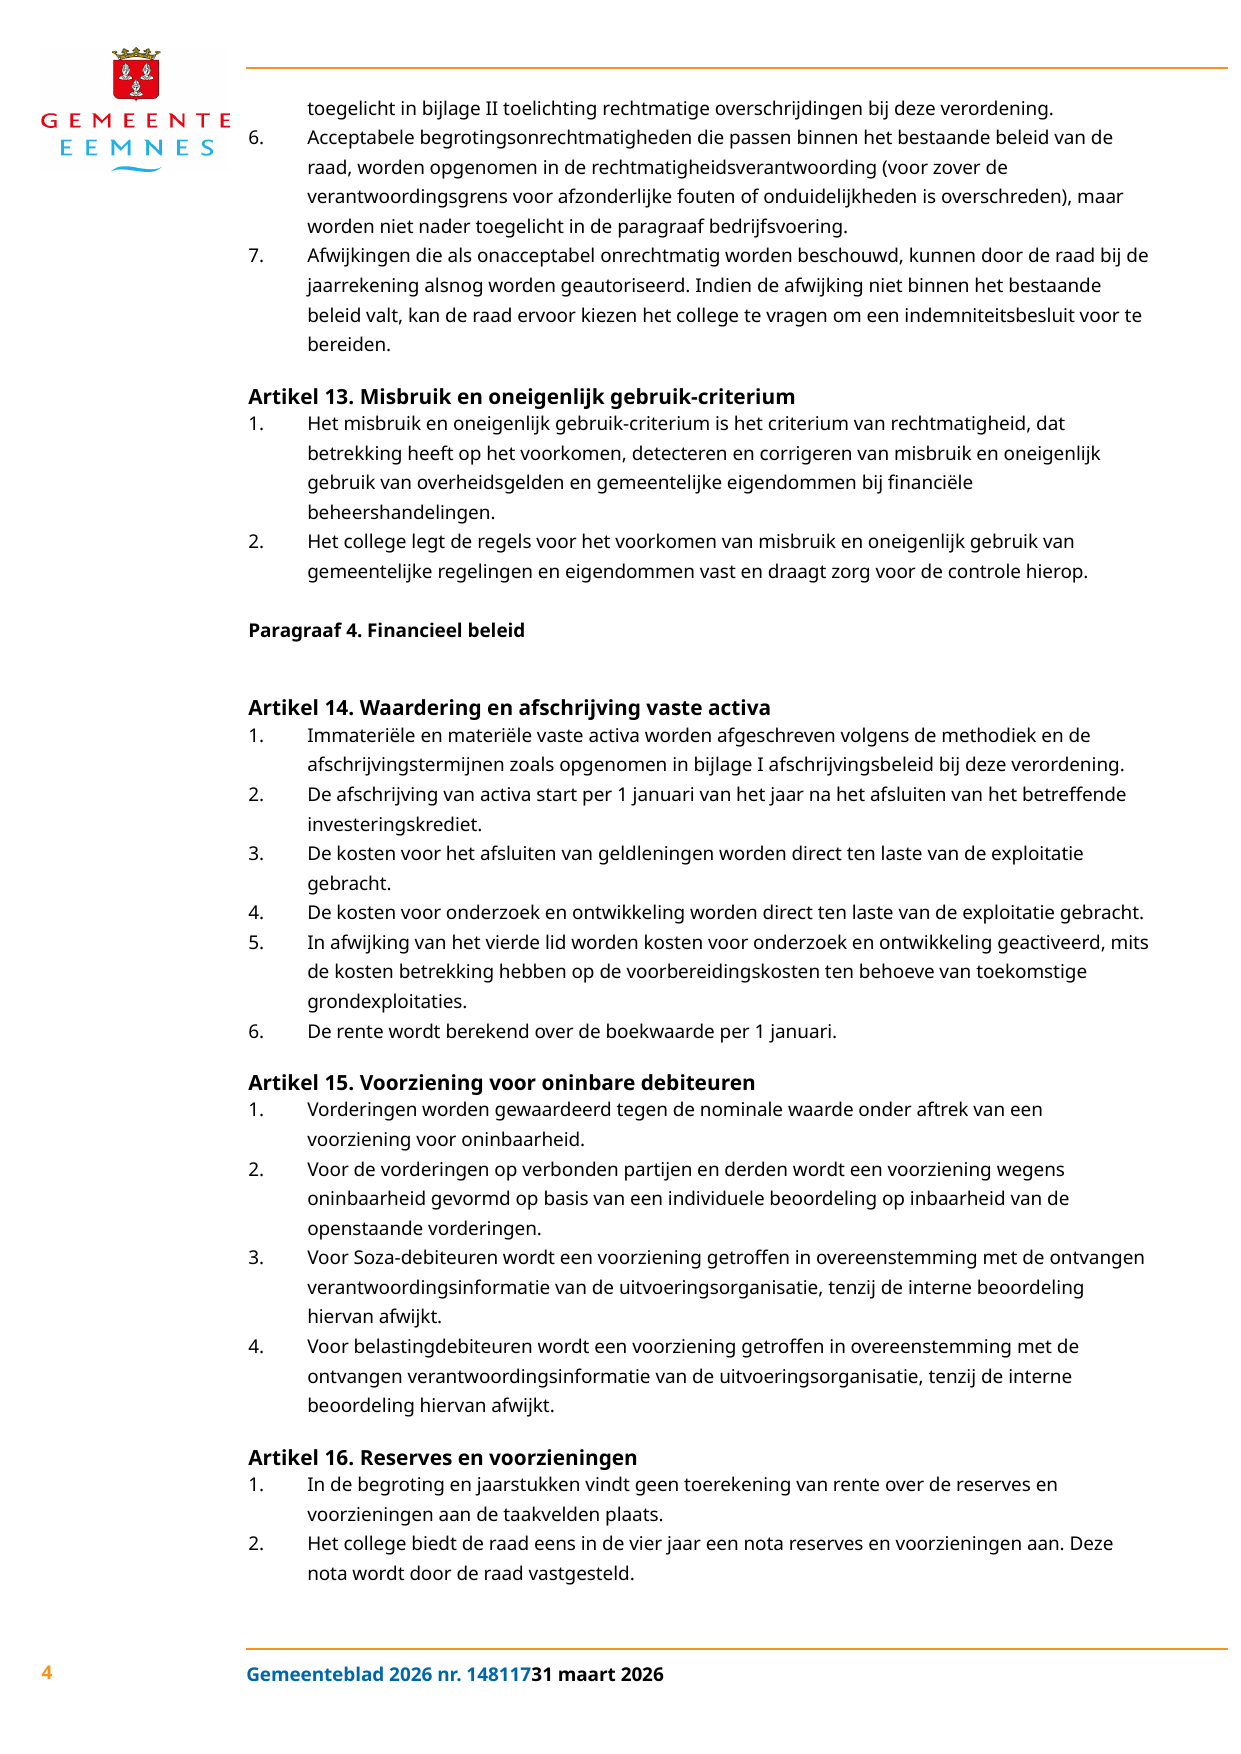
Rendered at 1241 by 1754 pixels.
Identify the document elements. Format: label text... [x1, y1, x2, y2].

list Vorderingen worden gewaardeerd tegen de nominale waarde onder aftrek van een voorziening voor oninbaarheid. [248, 1097, 1152, 1152]
list De rente wordt berekend over de boekwaarde per 1 januari. [248, 1018, 1152, 1043]
list Het college legt de regels voor het voorkomen van misbruik en oneigenlijk gebruik van gemeentelijke regelingen en eigendommen vast en draagt zorg voor de controle hierop. [248, 529, 1152, 584]
text Artikel 13. Misbruik en oneigenlijk gebruik-criterium [248, 382, 1152, 410]
list toegelicht in bijlage II toelichting rechtmatige overschrijdingen bij deze verordening. [248, 95, 1152, 121]
text Artikel 16. Reserves en voorzieningen [248, 1443, 1152, 1471]
list In de begroting en jaarstukken vindt geen toerekening van rente over de reserves en voorzieningen aan de taakvelden plaats. [248, 1471, 1152, 1527]
list De kosten voor het afsluiten van geldleningen worden direct ten laste van de exploitatie gebracht. [248, 840, 1152, 896]
text Paragraaf 4. Financieel beleid [248, 617, 1152, 643]
list Het college biedt de raad eens in de vier jaar een nota reserves en voorzieningen aan. Deze nota wordt door de raad vastgesteld. [248, 1531, 1152, 1586]
list Voor belastingdebiteuren wordt een voorziening getroffen in overeenstemming met de ontvangen verantwoordingsinformatie van de uitvoeringsorganisatie, tenzij de interne beoordeling hiervan afwijkt. [248, 1333, 1152, 1418]
list Het misbruik en oneigenlijk gebruik-criterium is het criterium van rechtmatigheid, dat betrekking heeft op het voorkomen, detecteren en corrigeren van misbruik en oneigenlijk gebruik van overheidsgelden en gemeentelijke eigendommen bij financiële beheershandelingen. [248, 410, 1152, 525]
list Voor Soza-debiteuren wordt een voorziening getroffen in overeenstemming met de ontvangen verantwoordingsinformatie van de uitvoeringsorganisatie, tenzij de interne beoordeling hiervan afwijkt. [248, 1244, 1152, 1329]
list In afwijking van het vierde lid worden kosten voor onderzoek en ontwikkeling geactiveerd, mits de kosten betrekking hebben op de voorbereidingskosten ten behoeve van toekomstige grondexploitaties. [248, 929, 1152, 1014]
text Artikel 15. Voorziening voor oninbare debiteuren [248, 1068, 1152, 1097]
list De afschrijving van activa start per 1 januari van het jaar na het afsluiten van het betreffende investeringskrediet. [248, 781, 1152, 836]
list Afwijkingen die als onacceptabel onrechtmatig worden beschouwd, kunnen door de raad bij de jaarrekening alsnog worden geautoriseerd. Indien de afwijking niet binnen het bestaande beleid valt, kan de raad ervoor kiezen het college te vragen om een indemniteitsbesluit voor te bereiden. [248, 243, 1152, 357]
list Immateriële en materiële vaste activa worden afgeschreven volgens de methodiek en de afschrijvingstermijnen zoals opgenomen in bijlage I afschrijvingsbeleid bij deze verordening. [248, 722, 1152, 777]
picture [41, 47, 231, 172]
list De kosten voor onderzoek en ontwikkeling worden direct ten laste van de exploitatie gebracht. [248, 899, 1152, 925]
text Artikel 14. Waardering en afschrijving vaste activa [248, 693, 1152, 722]
list Acceptabele begrotingsonrechtmatigheden die passen binnen het bestaande beleid van de raad, worden opgenomen in de rechtmatigheidsverantwoording (voor zover de verantwoordingsgrens voor afzonderlijke fouten of onduidelijkheden is overschreden), maar worden niet nader toegelicht in de paragraaf bedrijfsvoering. [248, 124, 1152, 239]
list Voor de vorderingen op verbonden partijen en derden wordt een voorziening wegens oninbaarheid gevormd op basis van een individuele beoordeling op inbaarheid van de openstaande vorderingen. [248, 1156, 1152, 1241]
